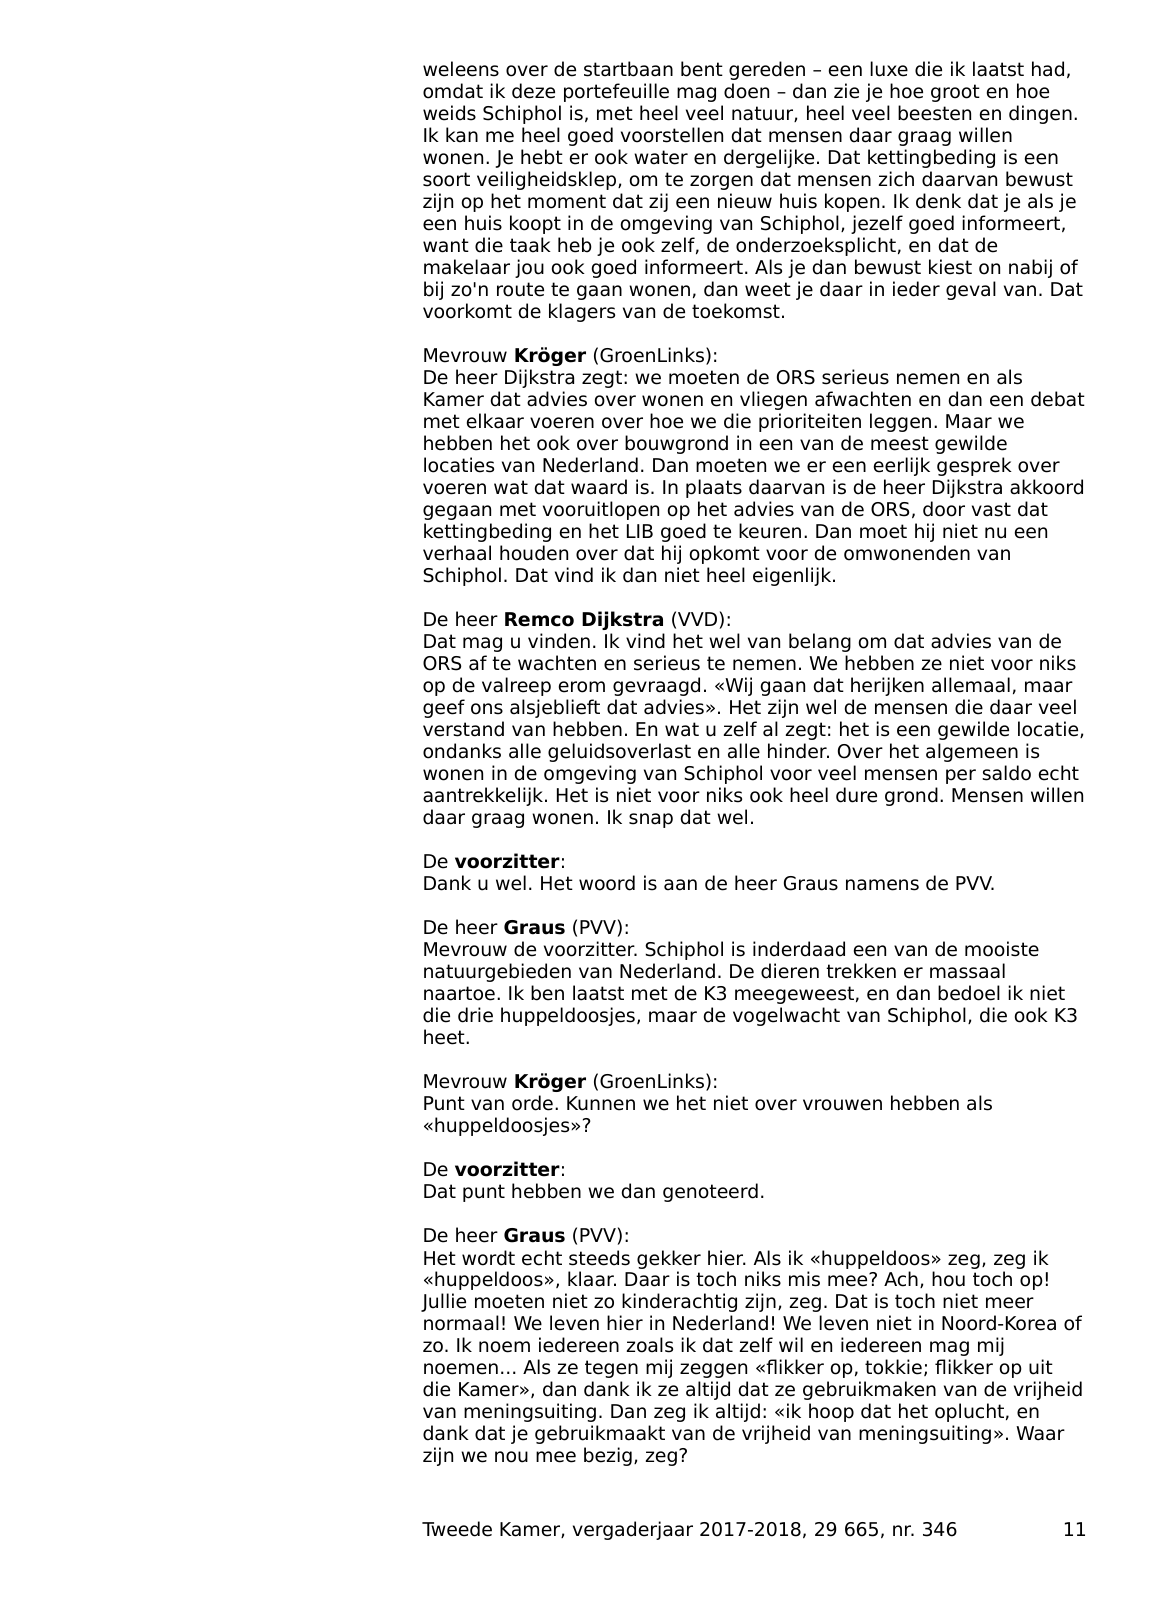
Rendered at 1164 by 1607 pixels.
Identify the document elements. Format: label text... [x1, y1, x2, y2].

text De heer Remco Dijkstra (VVD): [422, 609, 1087, 631]
text Het wordt echt steeds gekker hier. Als ik «huppeldoos» zeg, zeg ik «huppeldoos», klaar. Daar is toch niks mis mee? Ach, hou toch op! Jullie moeten niet zo kinderachtig zijn, zeg. Dat is toch niet meer normaal! We leven hier in Nederland! We leven niet in Noord-Korea of zo. Ik noem iedereen zoals ik dat zelf wil en iedereen mag mij noemen... Als ze tegen mij zeggen «flikker op, tokkie; flikker op uit die Kamer», dan dank ik ze altijd dat ze gebruikmaken van de vrijheid van meningsuiting. Dan zeg ik altijd: «ik hoop dat het oplucht, en dank dat je gebruikmaakt van de vrijheid van meningsuiting». Waar zijn we nou mee bezig, zeg? [422, 1247, 1087, 1467]
text Mevrouw Kröger (GroenLinks): [422, 1071, 1087, 1093]
text De heer Graus (PVV): [422, 917, 1087, 939]
text De voorzitter: [422, 851, 1087, 873]
text Mevrouw Kröger (GroenLinks): [422, 345, 1087, 367]
text De heer Graus (PVV): [422, 1225, 1087, 1247]
text De heer Dijkstra zegt: we moeten de ORS serieus nemen en als Kamer dat advies over wonen en vliegen afwachten en dan een debat met elkaar voeren over hoe we die prioriteiten leggen. Maar we hebben het ook over bouwgrond in een van de meest gewilde locaties van Nederland. Dan moeten we er een eerlijk gesprek over voeren wat dat waard is. In plaats daarvan is de heer Dijkstra akkoord gegaan met vooruitlopen op het advies van de ORS, door vast dat kettingbeding en het LIB goed te keuren. Dan moet hij niet nu een verhaal houden over dat hij opkomt voor de omwonenden van Schiphol. Dat vind ik dan niet heel eigenlijk. [422, 367, 1087, 587]
text weleens over de startbaan bent gereden – een luxe die ik laatst had, omdat ik deze portefeuille mag doen – dan zie je hoe groot en hoe weids Schiphol is, met heel veel natuur, heel veel beesten en dingen. Ik kan me heel goed voorstellen dat mensen daar graag willen wonen. Je hebt er ook water en dergelijke. Dat kettingbeding is een soort veiligheidsklep, om te zorgen dat mensen zich daarvan bewust zijn op het moment dat zij een nieuw huis kopen. Ik denk dat je als je een huis koopt in de omgeving van Schiphol, jezelf goed informeert, want die taak heb je ook zelf, de onderzoeksplicht, en dat de makelaar jou ook goed informeert. Als je dan bewust kiest on nabij of bij zo'n route te gaan wonen, dan weet je daar in ieder geval van. Dat voorkomt de klagers van de toekomst. [422, 59, 1087, 323]
text Punt van orde. Kunnen we het niet over vrouwen hebben als «huppeldoosjes»? [422, 1093, 1087, 1137]
text Dat punt hebben we dan genoteerd. [422, 1181, 1087, 1203]
text De voorzitter: [422, 1159, 1087, 1181]
text Mevrouw de voorzitter. Schiphol is inderdaad een van de mooiste natuurgebieden van Nederland. De dieren trekken er massaal naartoe. Ik ben laatst met de K3 meegeweest, en dan bedoel ik niet die drie huppeldoosjes, maar de vogelwacht van Schiphol, die ook K3 heet. [422, 939, 1087, 1049]
text Dank u wel. Het woord is aan de heer Graus namens de PVV. [422, 873, 1087, 895]
text Dat mag u vinden. Ik vind het wel van belang om dat advies van de ORS af te wachten en serieus te nemen. We hebben ze niet voor niks op de valreep erom gevraagd. «Wij gaan dat herijken allemaal, maar geef ons alsjeblieft dat advies». Het zijn wel de mensen die daar veel verstand van hebben. En wat u zelf al zegt: het is een gewilde locatie, ondanks alle geluidsoverlast en alle hinder. Over het algemeen is wonen in de omgeving van Schiphol voor veel mensen per saldo echt aantrekkelijk. Het is niet voor niks ook heel dure grond. Mensen willen daar graag wonen. Ik snap dat wel. [422, 631, 1087, 829]
